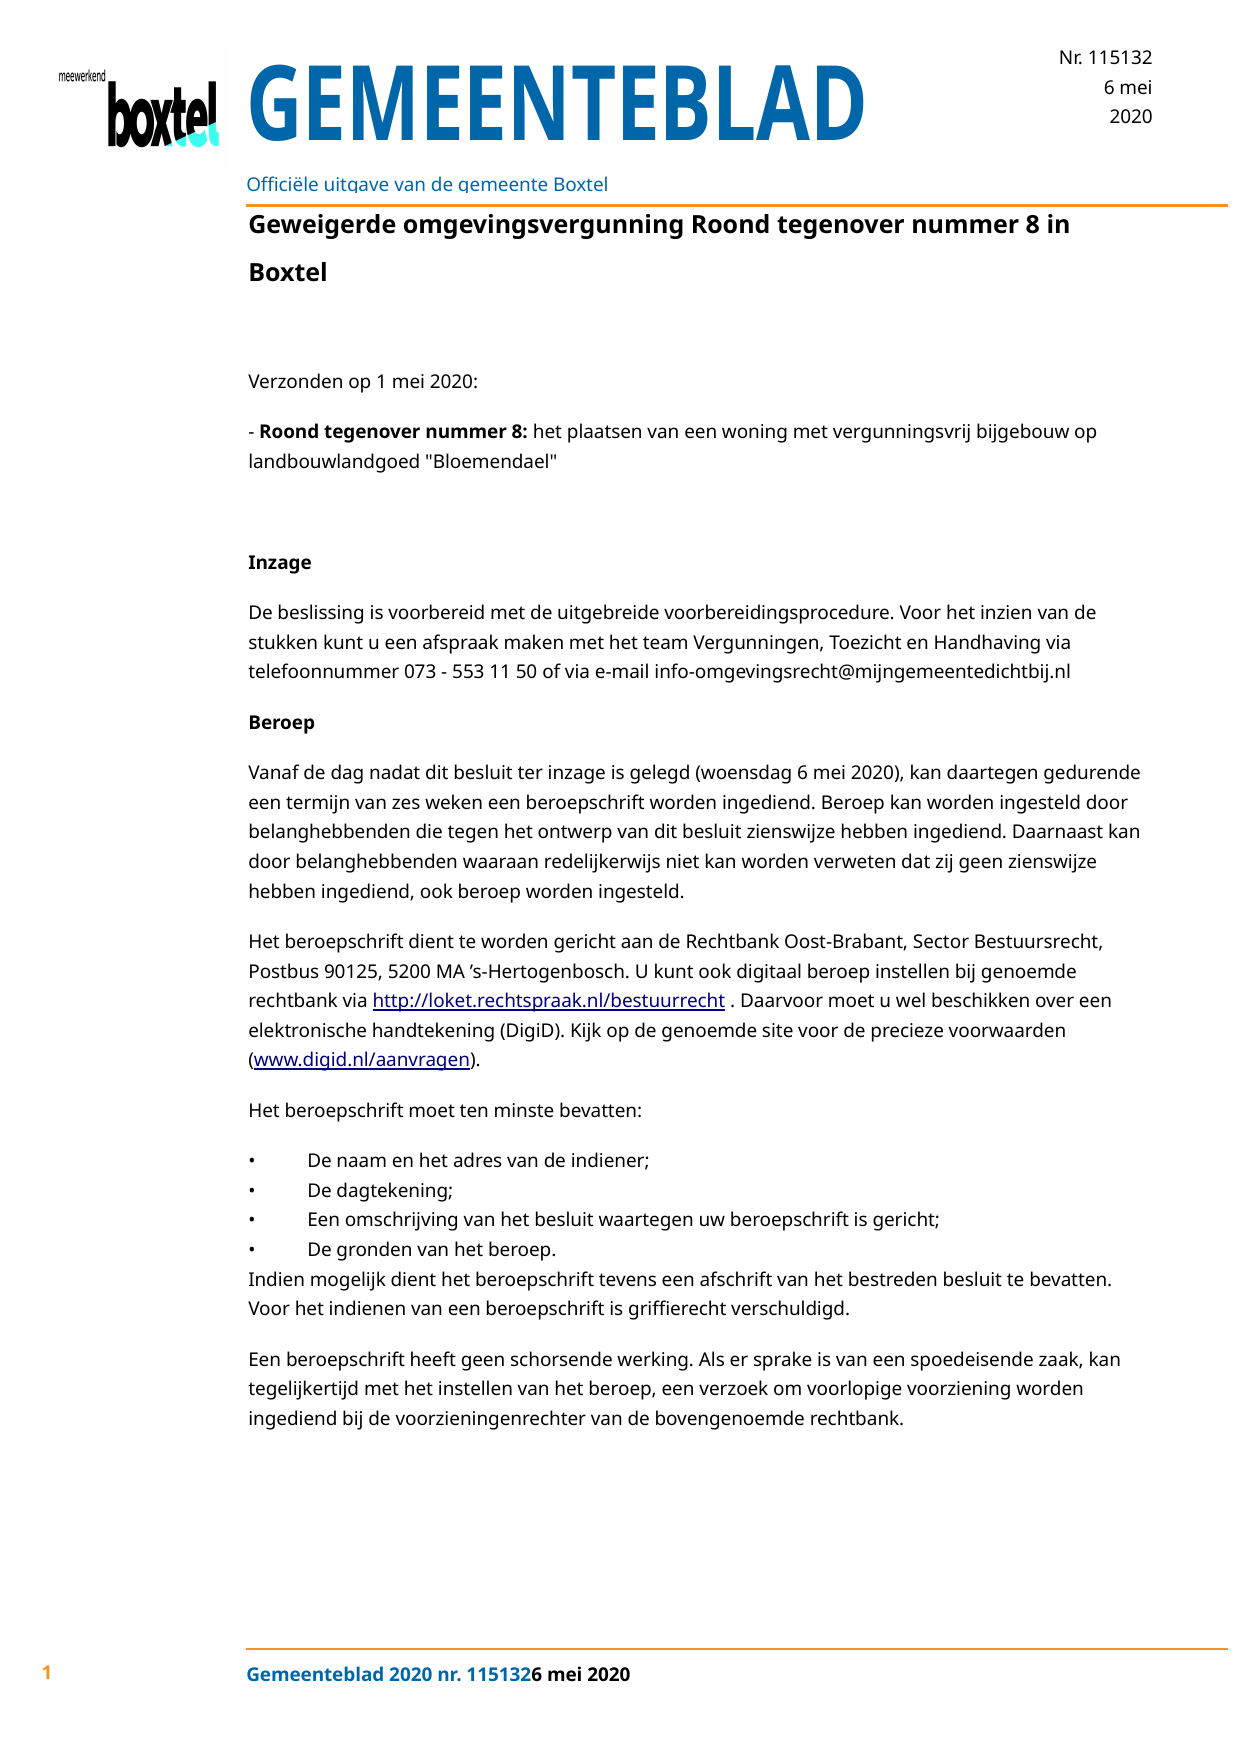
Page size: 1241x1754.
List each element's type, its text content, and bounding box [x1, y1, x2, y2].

text Het beroepschrift dient te worden gericht aan de Rechtbank Oost-Brabant, Sector Bestuursrecht, Postbus 90125, 5200 MA ’s-Hertogenbosch. U kunt ook digitaal beroep instellen bij genoemde rechtbank via http://loket.rechtspraak.nl/bestuurrecht . Daarvoor moet u wel beschikken over een elektronische handtekening (DigiD). Kijk op de genoemde site voor de precieze voorwaarden (www.digid.nl/aanvragen). [248, 928, 1152, 1072]
text Indien mogelijk dient het beroepschrift tevens een afschrift van het bestreden besluit te bevatten. Voor het indienen van een beroepschrift is griffierecht verschuldigd. [248, 1266, 1152, 1321]
text De beslissing is voorbereid met de uitgebreide voorbereidingsprocedure. Voor het inzien van de stukken kunt u een afspraak maken met het team Vergunningen, Toezicht en Handhaving via telefoonnummer 073 - 553 11 50 of via e-mail info-omgevingsrecht@mijngemeentedichtbij.nl [248, 599, 1152, 684]
text - Roond tegenover nummer 8: het plaatsen van een woning met vergunningsvrij bijgebouw op landbouwlandgoed "Bloemendael" [248, 419, 1152, 474]
picture [41, 47, 231, 172]
text Vanaf de dag nadat dit besluit ter inzage is gelegd (woensdag 6 mei 2020), kan daartegen gedurende een termijn van zes weken een beroepschrift worden ingediend. Beroep kan worden ingesteld door belanghebbenden die tegen het ontwerp van dit besluit zienswijze hebben ingediend. Daarnaast kan door belanghebbenden waaraan redelijkerwijs niet kan worden verweten dat zij geen zienswijze hebben ingediend, ook beroep worden ingesteld. [248, 759, 1152, 904]
text Het beroepschrift moet ten minste bevatten: [248, 1097, 1152, 1123]
list De dagtekening; [248, 1177, 1152, 1203]
text Verzonden op 1 mei 2020: [248, 368, 1152, 394]
list Een omschrijving van het besluit waartegen uw beroepschrift is gericht; [248, 1207, 1152, 1232]
text Inzage [248, 549, 1152, 575]
text Beroep [248, 709, 1152, 735]
text Een beroepschrift heeft geen schorsende werking. Als er sprake is van een spoedeisende zaak, kan tegelijkertijd met het instellen van het beroep, een verzoek om voorlopige voorziening worden ingediend bij de voorzieningenrechter van de bovengenoemde rechtbank. [248, 1346, 1152, 1431]
list De naam en het adres van de indiener; [248, 1147, 1152, 1173]
list De gronden van het beroep. [248, 1236, 1152, 1262]
text Geweigerde omgevingsvergunning Roond tegenover nummer 8 in Boxtel [248, 207, 1152, 288]
